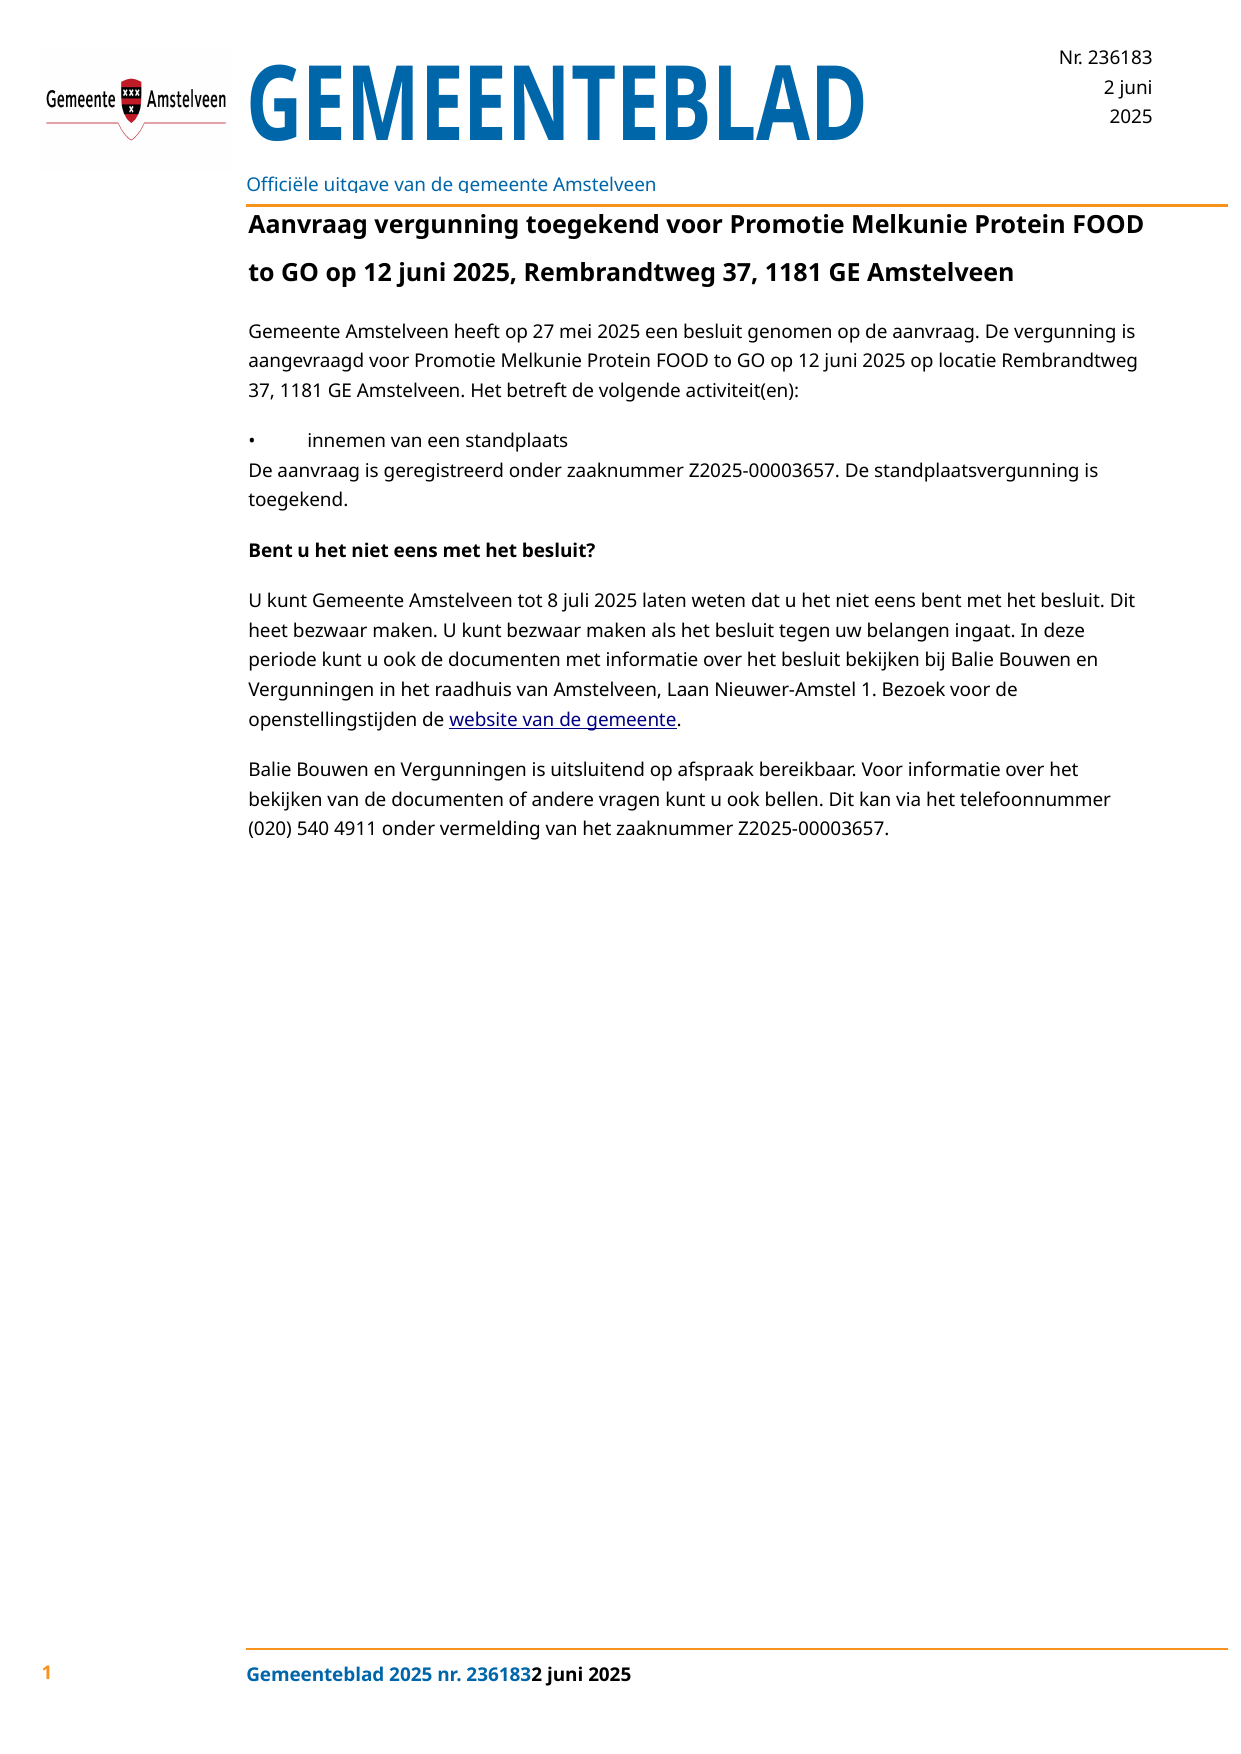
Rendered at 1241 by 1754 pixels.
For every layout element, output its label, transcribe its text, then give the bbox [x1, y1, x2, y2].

text Aanvraag vergunning toegekend voor Promotie Melkunie Protein FOOD to GO op 12 juni 2025, Rembrandtweg 37, 1181 GE Amstelveen [248, 207, 1152, 288]
text Bent u het niet eens met het besluit? [248, 537, 1152, 563]
text U kunt Gemeente Amstelveen tot 8 juli 2025 laten weten dat u het niet eens bent met het besluit. Dit heet bezwaar maken. U kunt bezwaar maken als het besluit tegen uw belangen ingaat. In deze periode kunt u ook de documenten met informatie over het besluit bekijken bij Balie Bouwen en Vergunningen in het raadhuis van Amstelveen, Laan Nieuwer-Amstel 1. Bezoek voor de openstellingstijden de website van de gemeente. [248, 587, 1152, 732]
text De aanvraag is geregistreerd onder zaaknummer Z2025-00003657. De standplaatsvergunning is toegekend. [248, 457, 1152, 512]
text Gemeente Amstelveen heeft op 27 mei 2025 een besluit genomen op de aanvraag. De vergunning is aangevraagd voor Promotie Melkunie Protein FOOD to GO op 12 juni 2025 op locatie Rembrandtweg 37, 1181 GE Amstelveen. Het betreft de volgende activiteit(en): [248, 318, 1152, 403]
text Balie Bouwen en Vergunningen is uitsluitend op afspraak bereikbaar. Voor informatie over het bekijken van de documenten of andere vragen kunt u ook bellen. Dit kan via het telefoonnummer (020) 540 4911 onder vermelding van het zaaknummer Z2025-00003657. [248, 756, 1152, 841]
picture [41, 47, 231, 172]
list innemen van een standplaats [248, 427, 1152, 453]
